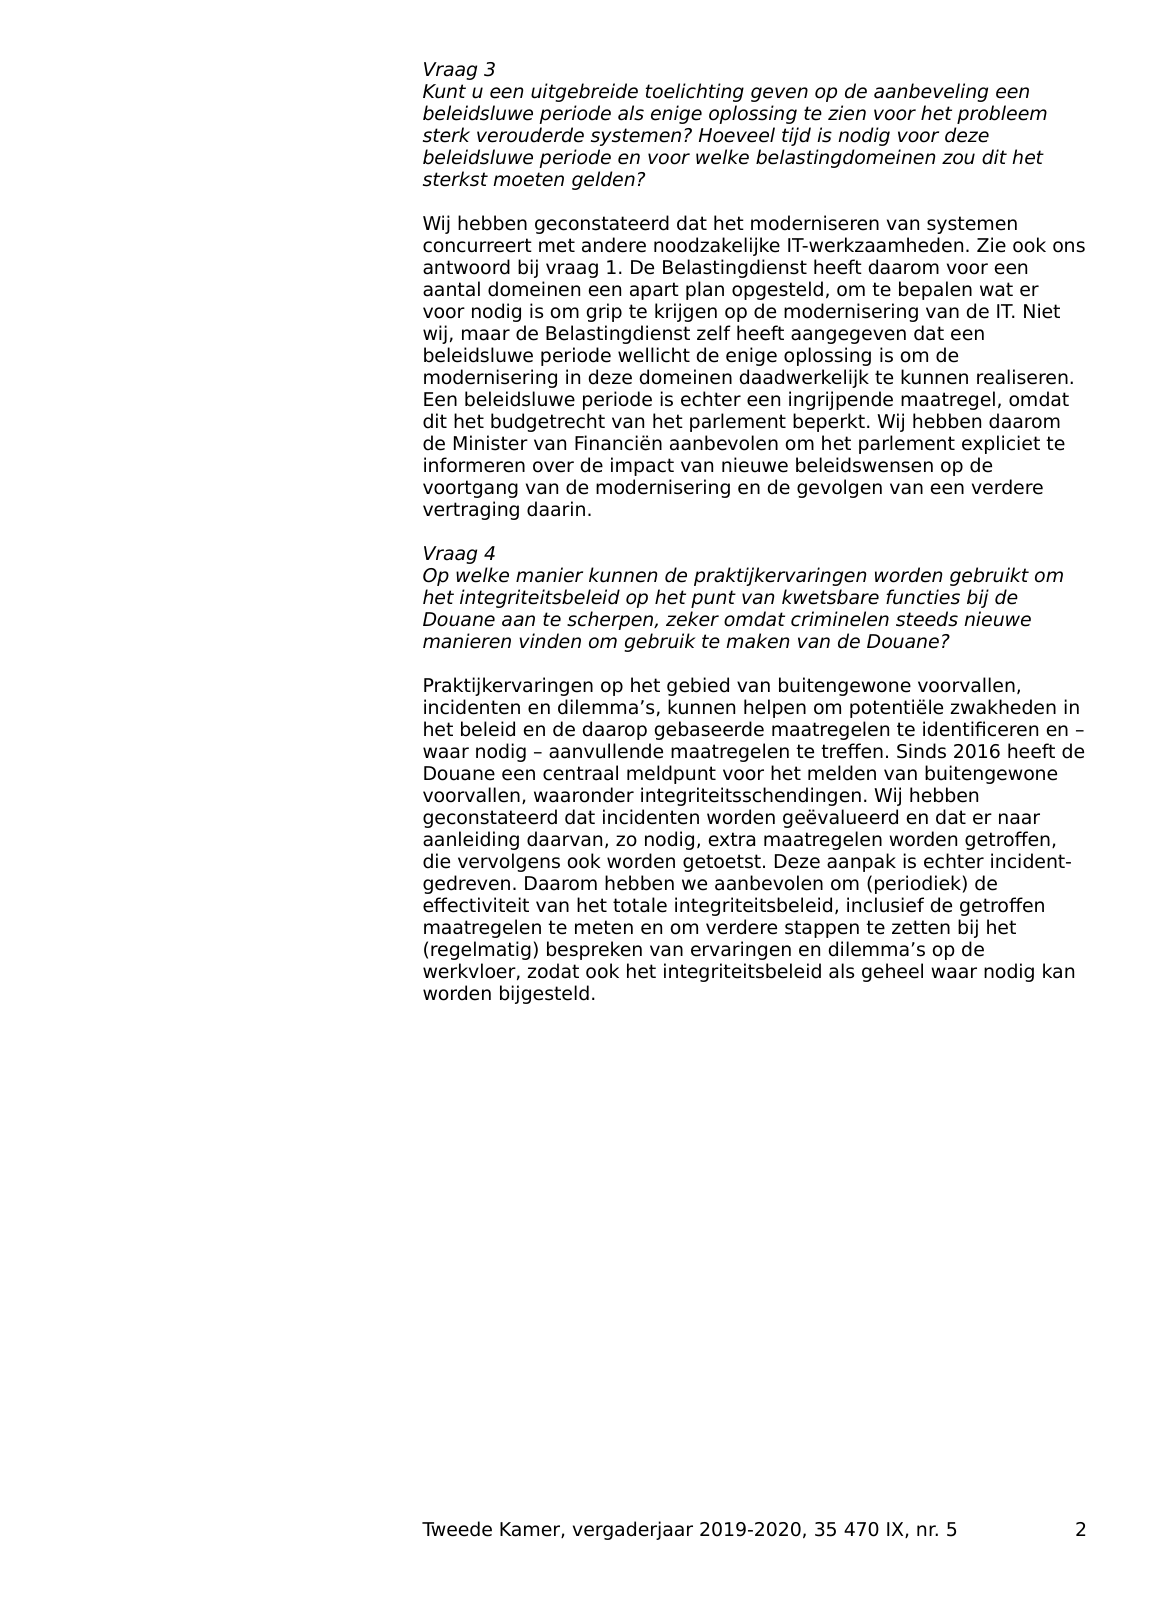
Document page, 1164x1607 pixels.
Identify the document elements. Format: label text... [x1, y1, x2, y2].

text Praktijkervaringen op het gebied van buitengewone voorvallen, incidenten en dilemma’s, kunnen helpen om potentiële zwakheden in het beleid en de daarop gebaseerde maatregelen te identificeren en – waar nodig – aanvullende maatregelen te treffen. Sinds 2016 heeft de Douane een centraal meldpunt voor het melden van buitengewone voorvallen, waaronder integriteitsschendingen. Wij hebben geconstateerd dat incidenten worden geëvalueerd en dat er naar aanleiding daarvan, zo nodig, extra maatregelen worden getroffen, die vervolgens ook worden getoetst. Deze aanpak is echter incident-gedreven. Daarom hebben we aanbevolen om (periodiek) de effectiviteit van het totale integriteitsbeleid, inclusief de getroffen maatregelen te meten en om verdere stappen te zetten bij het (regelmatig) bespreken van ervaringen en dilemma’s op de werkvloer, zodat ook het integriteitsbeleid als geheel waar nodig kan worden bijgesteld. [422, 675, 1087, 1005]
text Vraag 3 [422, 59, 1087, 81]
text Op welke manier kunnen de praktijkervaringen worden gebruikt om het integriteitsbeleid op het punt van kwetsbare functies bij de Douane aan te scherpen, zeker omdat criminelen steeds nieuwe manieren vinden om gebruik te maken van de Douane? [422, 565, 1087, 653]
text Wij hebben geconstateerd dat het moderniseren van systemen concurreert met andere noodzakelijke IT-werkzaamheden. Zie ook ons antwoord bij vraag 1. De Belastingdienst heeft daarom voor een aantal domeinen een apart plan opgesteld, om te bepalen wat er voor nodig is om grip te krijgen op de modernisering van de IT. Niet wij, maar de Belastingdienst zelf heeft aangegeven dat een beleidsluwe periode wellicht de enige oplossing is om de modernisering in deze domeinen daadwerkelijk te kunnen realiseren. Een beleidsluwe periode is echter een ingrijpende maatregel, omdat dit het budgetrecht van het parlement beperkt. Wij hebben daarom de Minister van Financiën aanbevolen om het parlement expliciet te informeren over de impact van nieuwe beleidswensen op de voortgang van de modernisering en de gevolgen van een verdere vertraging daarin. [422, 213, 1087, 521]
text Vraag 4 [422, 543, 1087, 565]
text Kunt u een uitgebreide toelichting geven op de aanbeveling een beleidsluwe periode als enige oplossing te zien voor het probleem sterk verouderde systemen? Hoeveel tijd is nodig voor deze beleidsluwe periode en voor welke belastingdomeinen zou dit het sterkst moeten gelden? [422, 81, 1087, 191]
